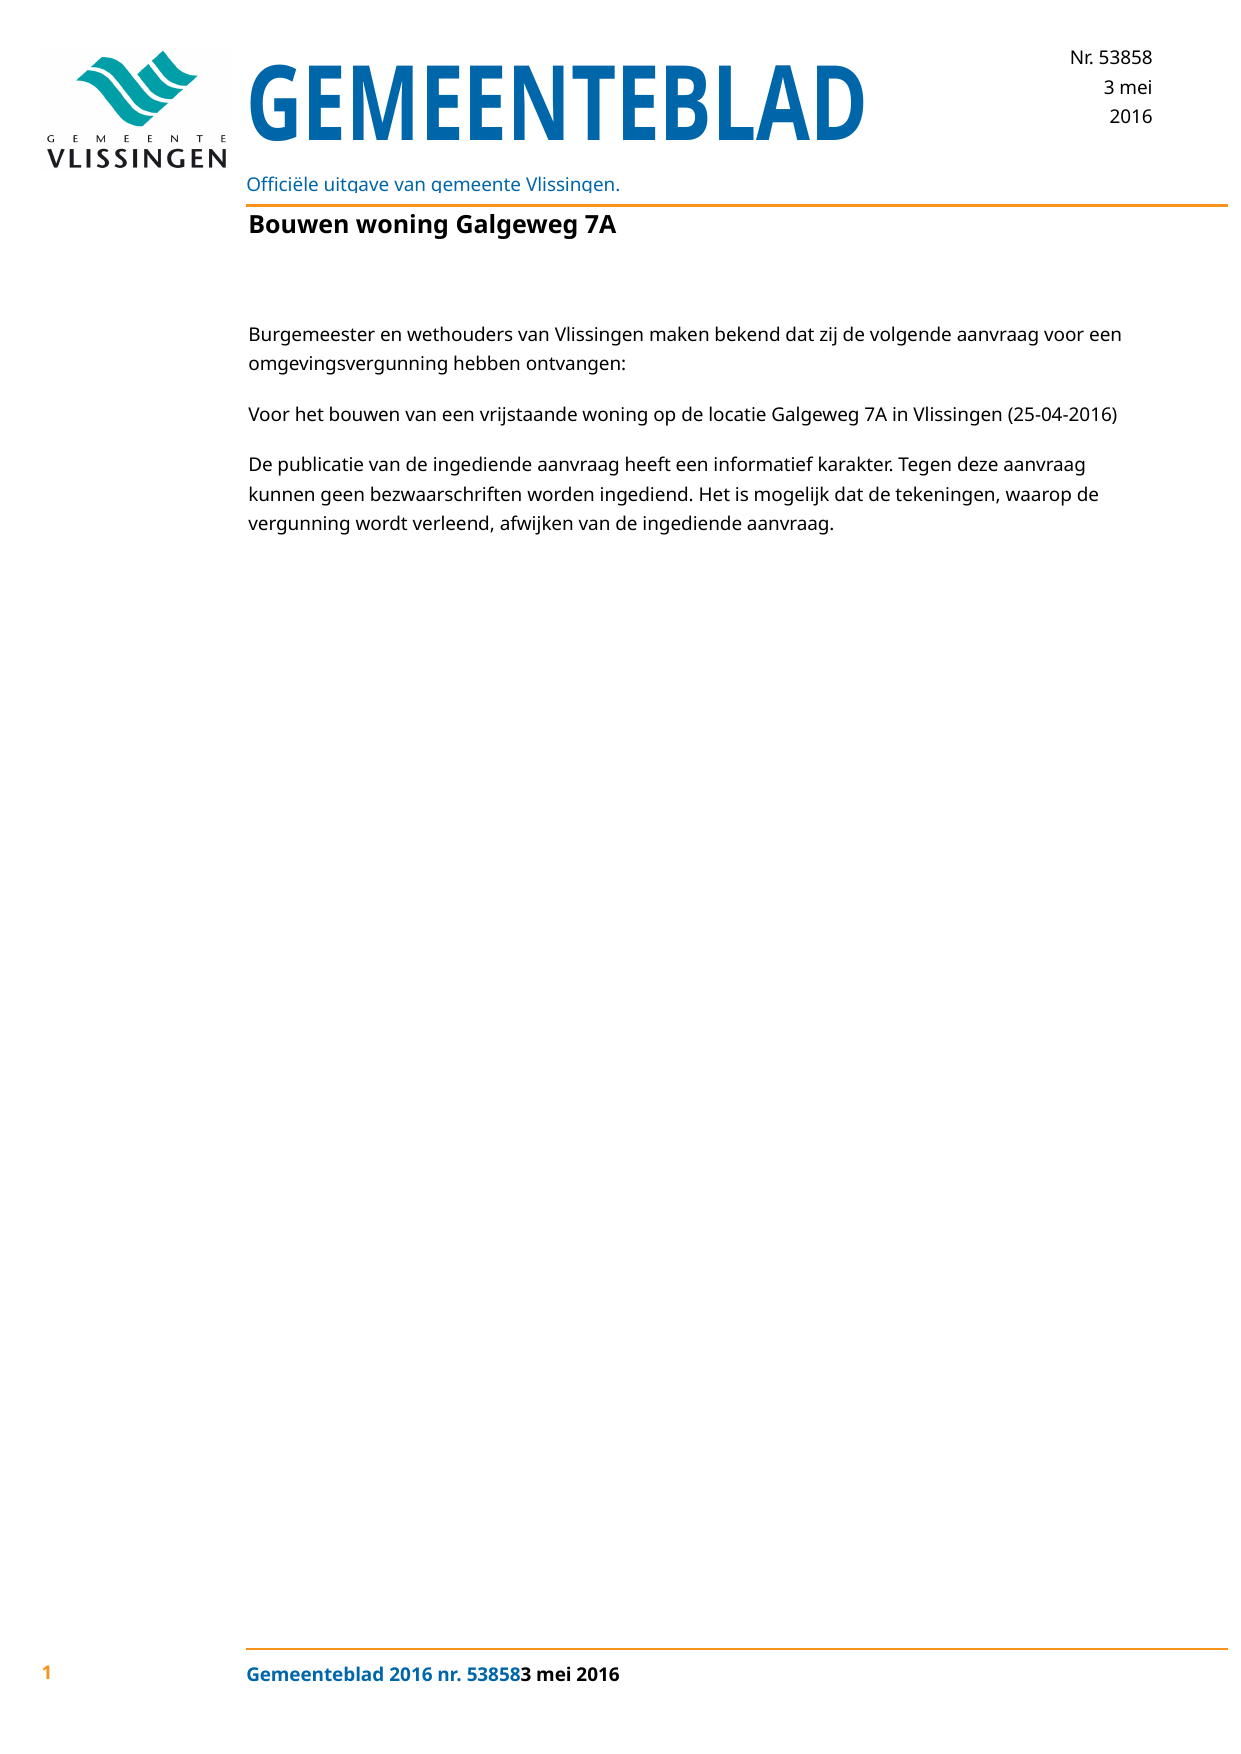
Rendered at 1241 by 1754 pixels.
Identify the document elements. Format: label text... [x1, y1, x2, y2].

text De publicatie van de ingediende aanvraag heeft een informatief karakter. Tegen deze aanvraag kunnen geen bezwaarschriften worden ingediend. Het is mogelijk dat de tekeningen, waarop de vergunning wordt verleend, afwijken van de ingediende aanvraag. [248, 451, 1152, 536]
picture [41, 47, 231, 172]
text Bouwen woning Galgeweg 7A [248, 207, 1152, 241]
text Voor het bouwen van een vrijstaande woning op de locatie Galgeweg 7A in Vlissingen (25-04-2016) [248, 401, 1152, 426]
text Burgemeester en wethouders van Vlissingen maken bekend dat zij de volgende aanvraag voor een omgevingsvergunning hebben ontvangen: [248, 321, 1152, 376]
